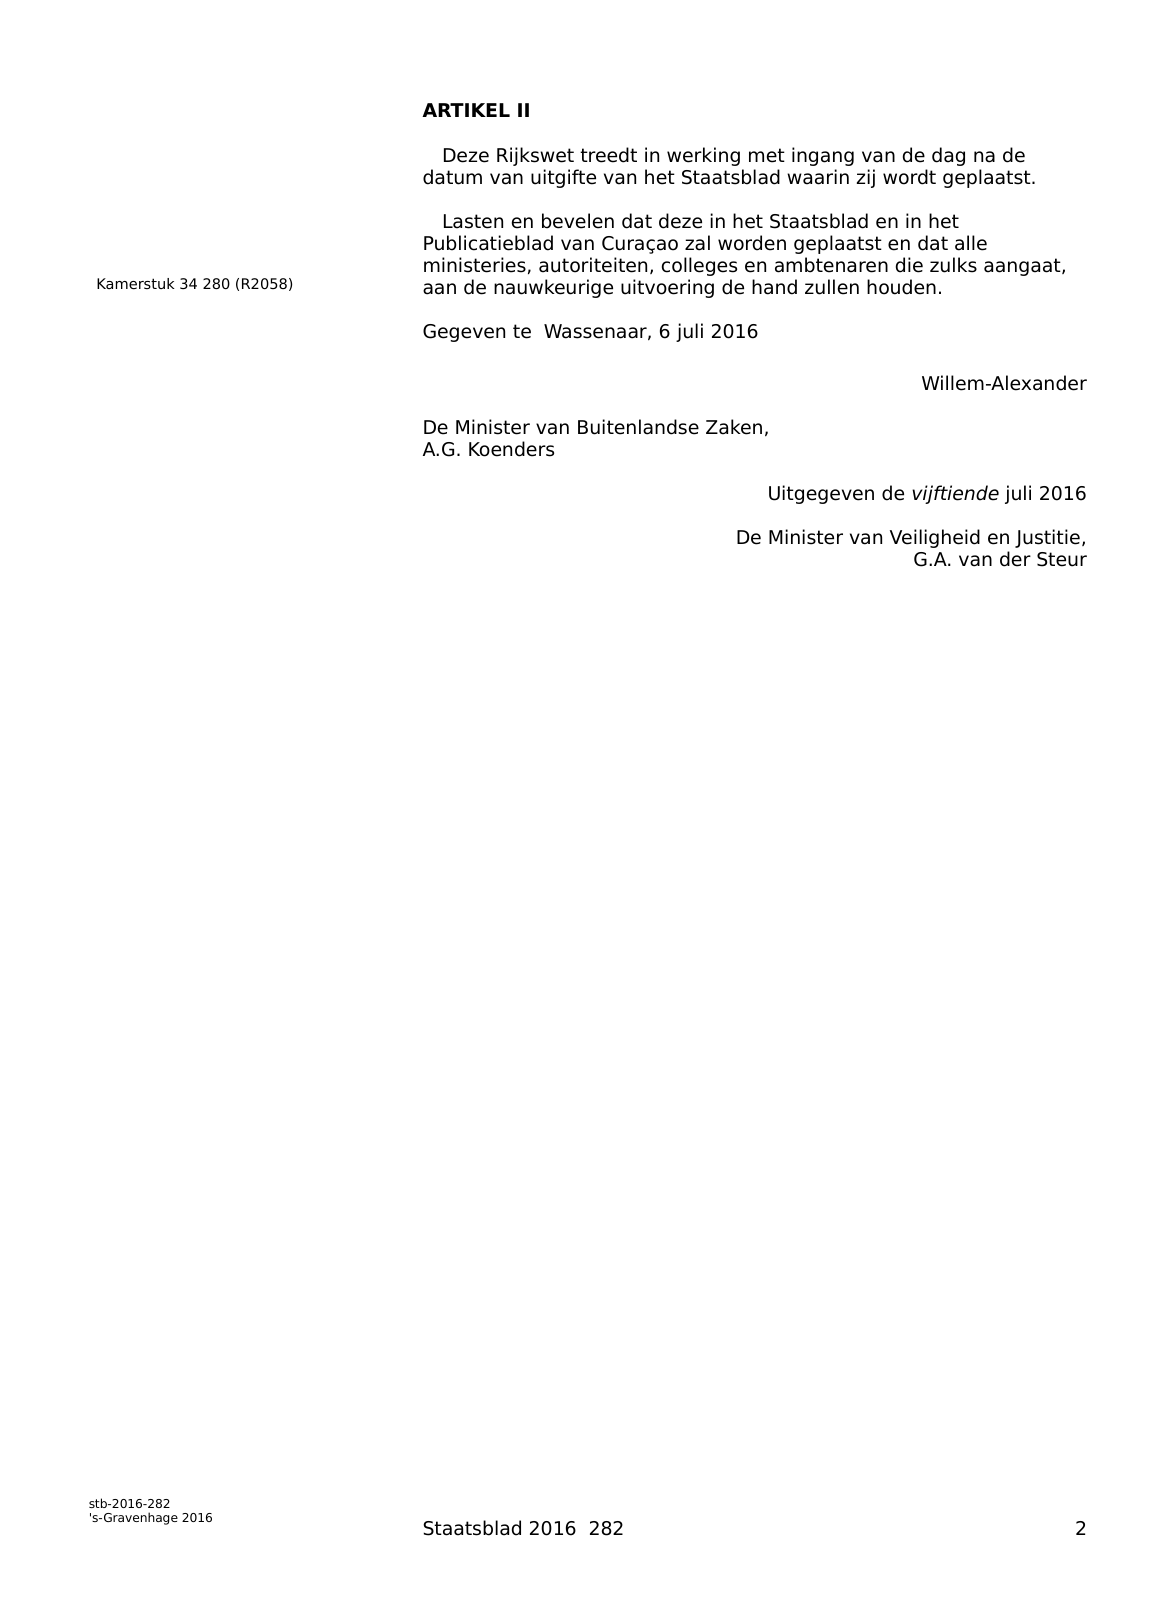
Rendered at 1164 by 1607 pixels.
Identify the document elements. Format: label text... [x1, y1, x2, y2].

text 's-Gravenhage 2016 [88, 1511, 323, 1525]
text Lasten en bevelen dat deze in het Staatsblad en in het Publicatieblad van Curaçao zal worden geplaatst en dat alle ministeries, autoriteiten, colleges en ambtenaren die zulks aangaat, aan de nauwkeurige uitvoering de hand zullen houden. [422, 211, 1087, 299]
subtitle ARTIKEL II [422, 100, 1087, 122]
text Uitgegeven de vijftiende juli 2016 [422, 483, 1087, 505]
text Deze Rijkswet treedt in werking met ingang van de dag na de datum van uitgifte van het Staatsblad waarin zij wordt geplaatst. [422, 144, 1087, 188]
text Willem-Alexander [422, 373, 1087, 395]
text Kamerstuk 34 280 (R2058) [77, 276, 396, 293]
text De Minister van Veiligheid en Justitie, G.A. van der Steur [422, 527, 1087, 571]
text De Minister van Buitenlandse Zaken, A.G. Koenders [422, 417, 1087, 461]
text Gegeven te Wassenaar, 6 juli 2016 [422, 321, 1087, 343]
text stb-2016-282 [88, 1497, 323, 1511]
